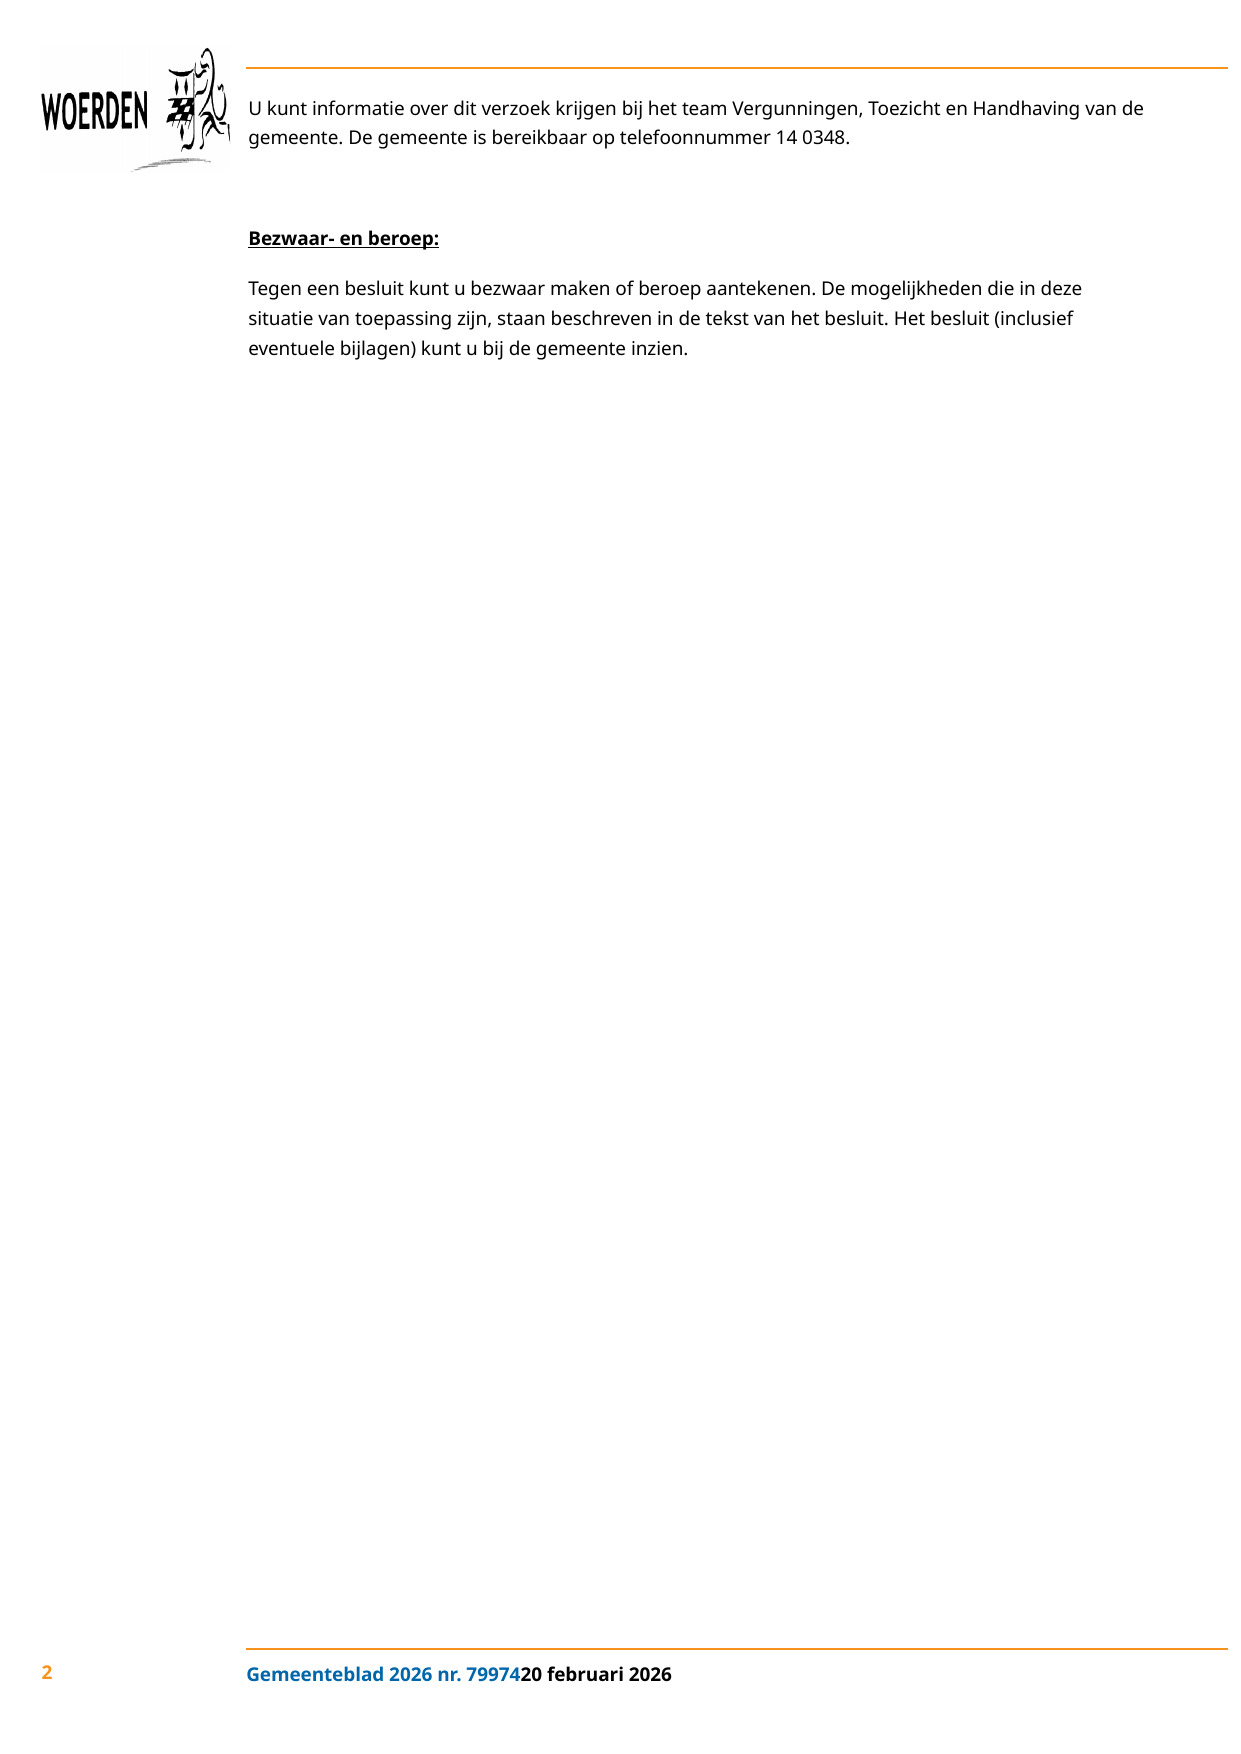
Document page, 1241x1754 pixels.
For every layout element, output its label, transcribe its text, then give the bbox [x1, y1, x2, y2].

text Bezwaar- en beroep: [248, 225, 1152, 251]
text U kunt informatie over dit verzoek krijgen bij het team Vergunningen, Toezicht en Handhaving van de gemeente. De gemeente is bereikbaar op telefoonnummer 14 0348. [248, 95, 1152, 150]
picture [41, 47, 231, 172]
text Tegen een besluit kunt u bezwaar maken of beroep aantekenen. De mogelijkheden die in deze situatie van toepassing zijn, staan beschreven in de tekst van het besluit. Het besluit (inclusief eventuele bijlagen) kunt u bij de gemeente inzien. [248, 276, 1152, 361]
